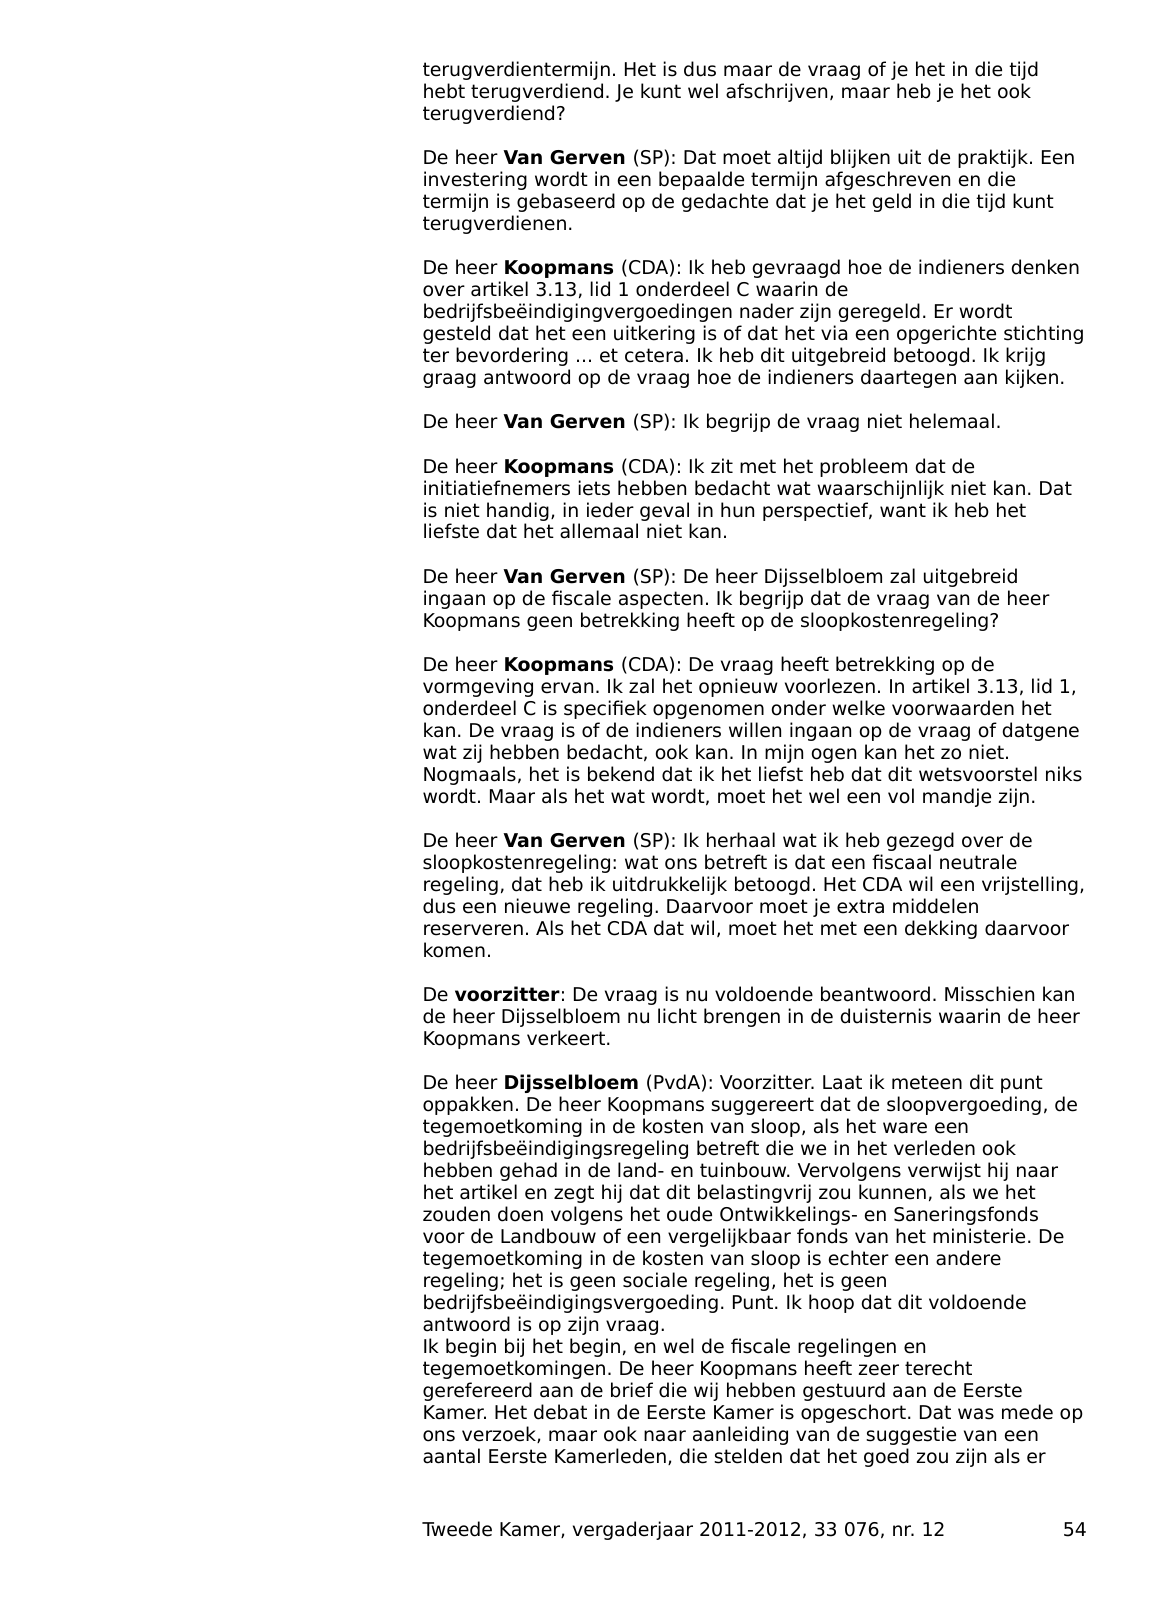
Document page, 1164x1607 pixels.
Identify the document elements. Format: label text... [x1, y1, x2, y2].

text De heer Dijsselbloem (PvdA): Voorzitter. Laat ik meteen dit punt oppakken. De heer Koopmans suggereert dat de sloopvergoeding, de tegemoetkoming in de kosten van sloop, als het ware een bedrijfsbeëindigingsregeling betreft die we in het verleden ook hebben gehad in de land- en tuinbouw. Vervolgens verwijst hij naar het artikel en zegt hij dat dit belastingvrij zou kunnen, als we het zouden doen volgens het oude Ontwikkelings- en Saneringsfonds voor de Landbouw of een vergelijkbaar fonds van het ministerie. De tegemoetkoming in de kosten van sloop is echter een andere regeling; het is geen sociale regeling, het is geen bedrijfsbeëindigingsvergoeding. Punt. Ik hoop dat dit voldoende antwoord is op zijn vraag. [422, 1072, 1087, 1336]
text terugverdientermijn. Het is dus maar de vraag of je het in die tijd hebt terugverdiend. Je kunt wel afschrijven, maar heb je het ook terugverdiend? [422, 59, 1087, 125]
text De heer Van Gerven (SP): Dat moet altijd blijken uit de praktijk. Een investering wordt in een bepaalde termijn afgeschreven en die termijn is gebaseerd op de gedachte dat je het geld in die tijd kunt terugverdienen. [422, 147, 1087, 235]
text De heer Van Gerven (SP): De heer Dijsselbloem zal uitgebreid ingaan op de fiscale aspecten. Ik begrijp dat de vraag van de heer Koopmans geen betrekking heeft op de sloopkostenregeling? [422, 566, 1087, 632]
text De heer Van Gerven (SP): Ik begrijp de vraag niet helemaal. [422, 411, 1087, 433]
text De heer Koopmans (CDA): De vraag heeft betrekking op de vormgeving ervan. Ik zal het opnieuw voorlezen. In artikel 3.13, lid 1, onderdeel C is specifiek opgenomen onder welke voorwaarden het kan. De vraag is of de indieners willen ingaan op de vraag of datgene wat zij hebben bedacht, ook kan. In mijn ogen kan het zo niet. Nogmaals, het is bekend dat ik het liefst heb dat dit wetsvoorstel niks wordt. Maar als het wat wordt, moet het wel een vol mandje zijn. [422, 654, 1087, 808]
text De voorzitter: De vraag is nu voldoende beantwoord. Misschien kan de heer Dijsselbloem nu licht brengen in de duisternis waarin de heer Koopmans verkeert. [422, 984, 1087, 1050]
text De heer Van Gerven (SP): Ik herhaal wat ik heb gezegd over de sloopkostenregeling: wat ons betreft is dat een fiscaal neutrale regeling, dat heb ik uitdrukkelijk betoogd. Het CDA wil een vrijstelling, dus een nieuwe regeling. Daarvoor moet je extra middelen reserveren. Als het CDA dat wil, moet het met een dekking daarvoor komen. [422, 830, 1087, 962]
text De heer Koopmans (CDA): Ik heb gevraagd hoe de indieners denken over artikel 3.13, lid 1 onderdeel C waarin de bedrijfsbeëindigingvergoedingen nader zijn geregeld. Er wordt gesteld dat het een uitkering is of dat het via een opgerichte stichting ter bevordering ... et cetera. Ik heb dit uitgebreid betoogd. Ik krijg graag antwoord op de vraag hoe de indieners daartegen aan kijken. [422, 257, 1087, 389]
text De heer Koopmans (CDA): Ik zit met het probleem dat de initiatiefnemers iets hebben bedacht wat waarschijnlijk niet kan. Dat is niet handig, in ieder geval in hun perspectief, want ik heb het liefste dat het allemaal niet kan. [422, 456, 1087, 543]
text Ik begin bij het begin, en wel de fiscale regelingen en tegemoetkomingen. De heer Koopmans heeft zeer terecht gerefereerd aan de brief die wij hebben gestuurd aan de Eerste Kamer. Het debat in de Eerste Kamer is opgeschort. Dat was mede op ons verzoek, maar ook naar aanleiding van de suggestie van een aantal Eerste Kamerleden, die stelden dat het goed zou zijn als er [422, 1336, 1087, 1468]
